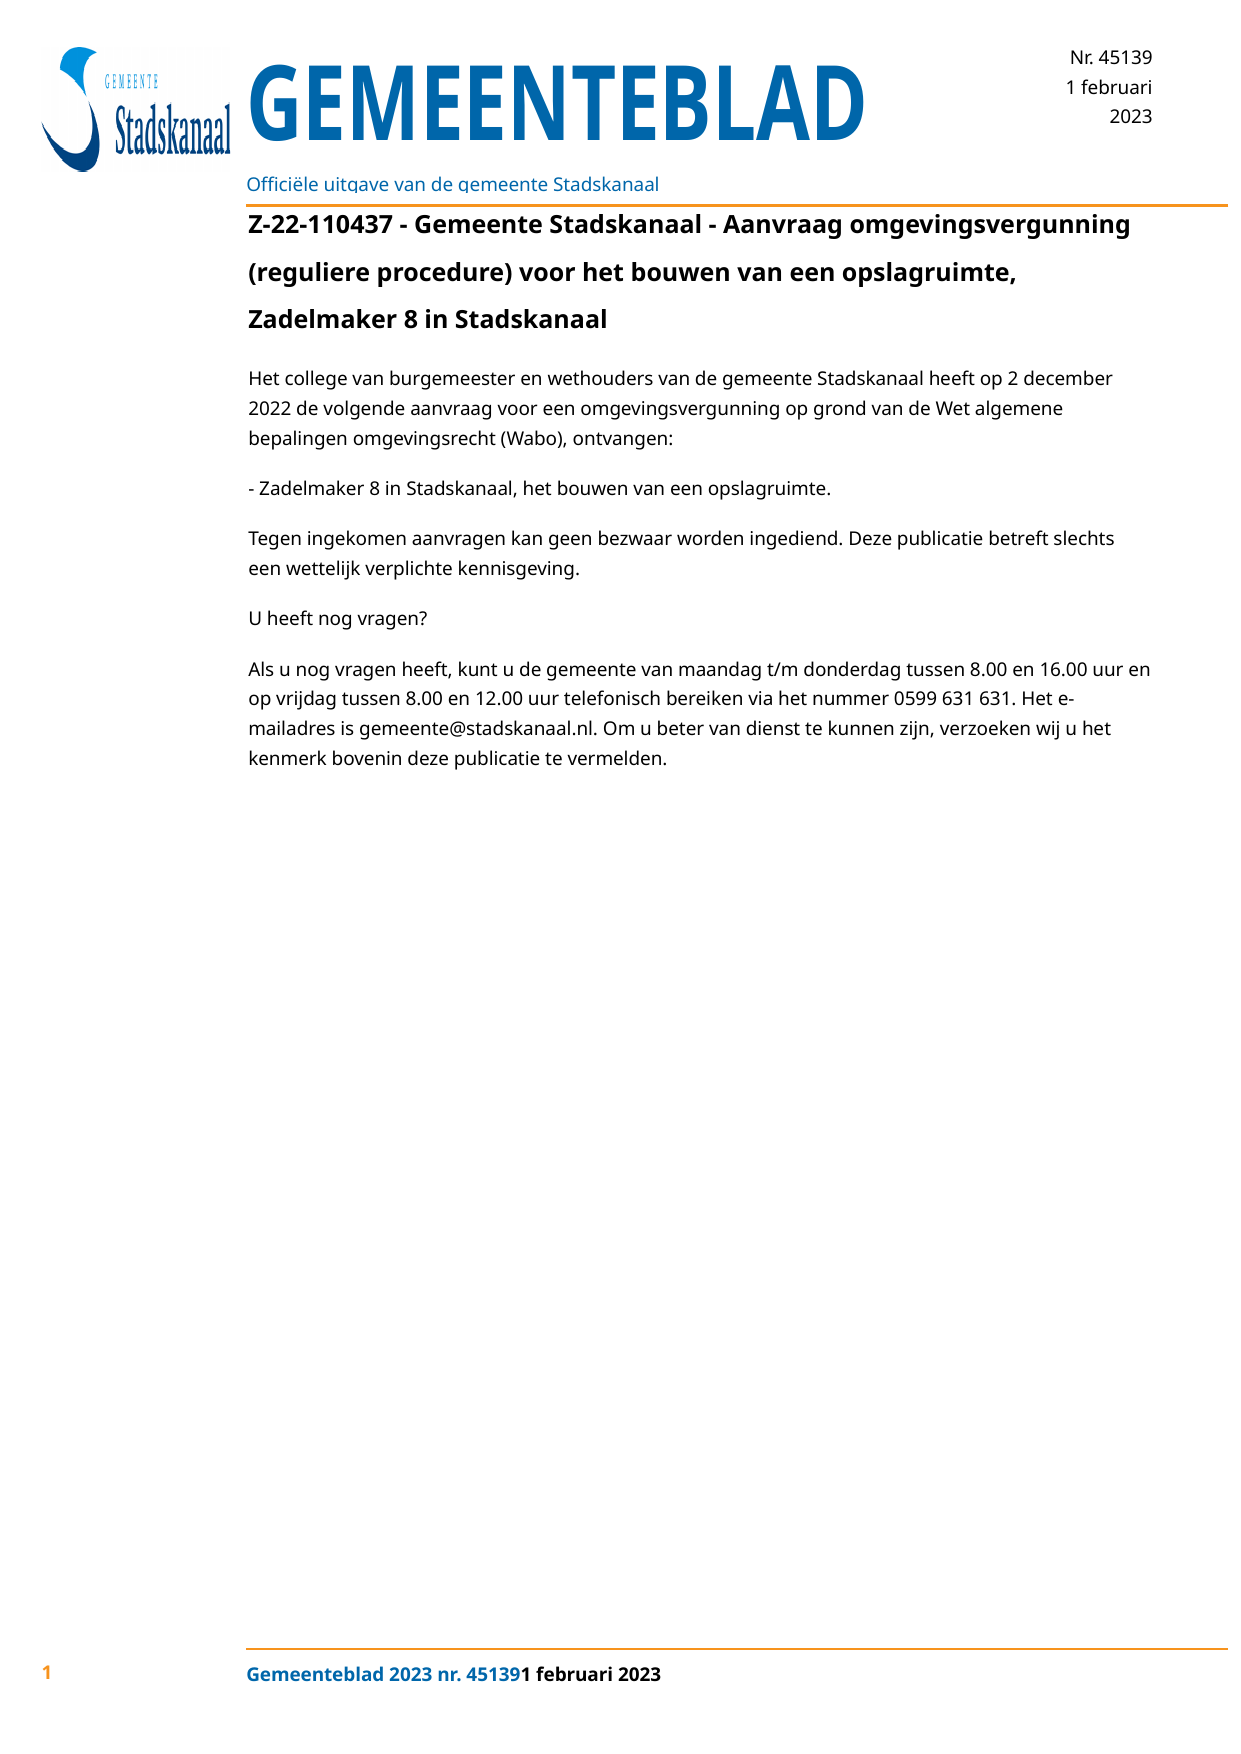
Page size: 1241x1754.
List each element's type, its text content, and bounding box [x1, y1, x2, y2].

text Het college van burgemeester en wethouders van de gemeente Stadskanaal heeft op 2 december 2022 de volgende aanvraag voor een omgevingsvergunning op grond van de Wet algemene bepalingen omgevingsrecht (Wabo), ontvangen: [248, 366, 1152, 450]
picture [41, 47, 231, 172]
text - Zadelmaker 8 in Stadskanaal, het bouwen van een opslagruimte. [248, 475, 1152, 501]
text Tegen ingekomen aanvragen kan geen bezwaar worden ingediend. Deze publicatie betreft slechts een wettelijk verplichte kennisgeving. [248, 526, 1152, 581]
text U heeft nog vragen? [248, 606, 1152, 631]
text Z-22-110437 - Gemeente Stadskanaal - Aanvraag omgevingsvergunning (reguliere procedure) voor het bouwen van een opslagruimte, Zadelmaker 8 in Stadskanaal [248, 207, 1152, 336]
text Als u nog vragen heeft, kunt u de gemeente van maandag t/m donderdag tussen 8.00 en 16.00 uur en op vrijdag tussen 8.00 en 12.00 uur telefonisch bereiken via het nummer 0599 631 631. Het e-mailadres is gemeente@stadskanaal.nl. Om u beter van dienst te kunnen zijn, verzoeken wij u het kenmerk bovenin deze publicatie te vermelden. [248, 656, 1152, 770]
